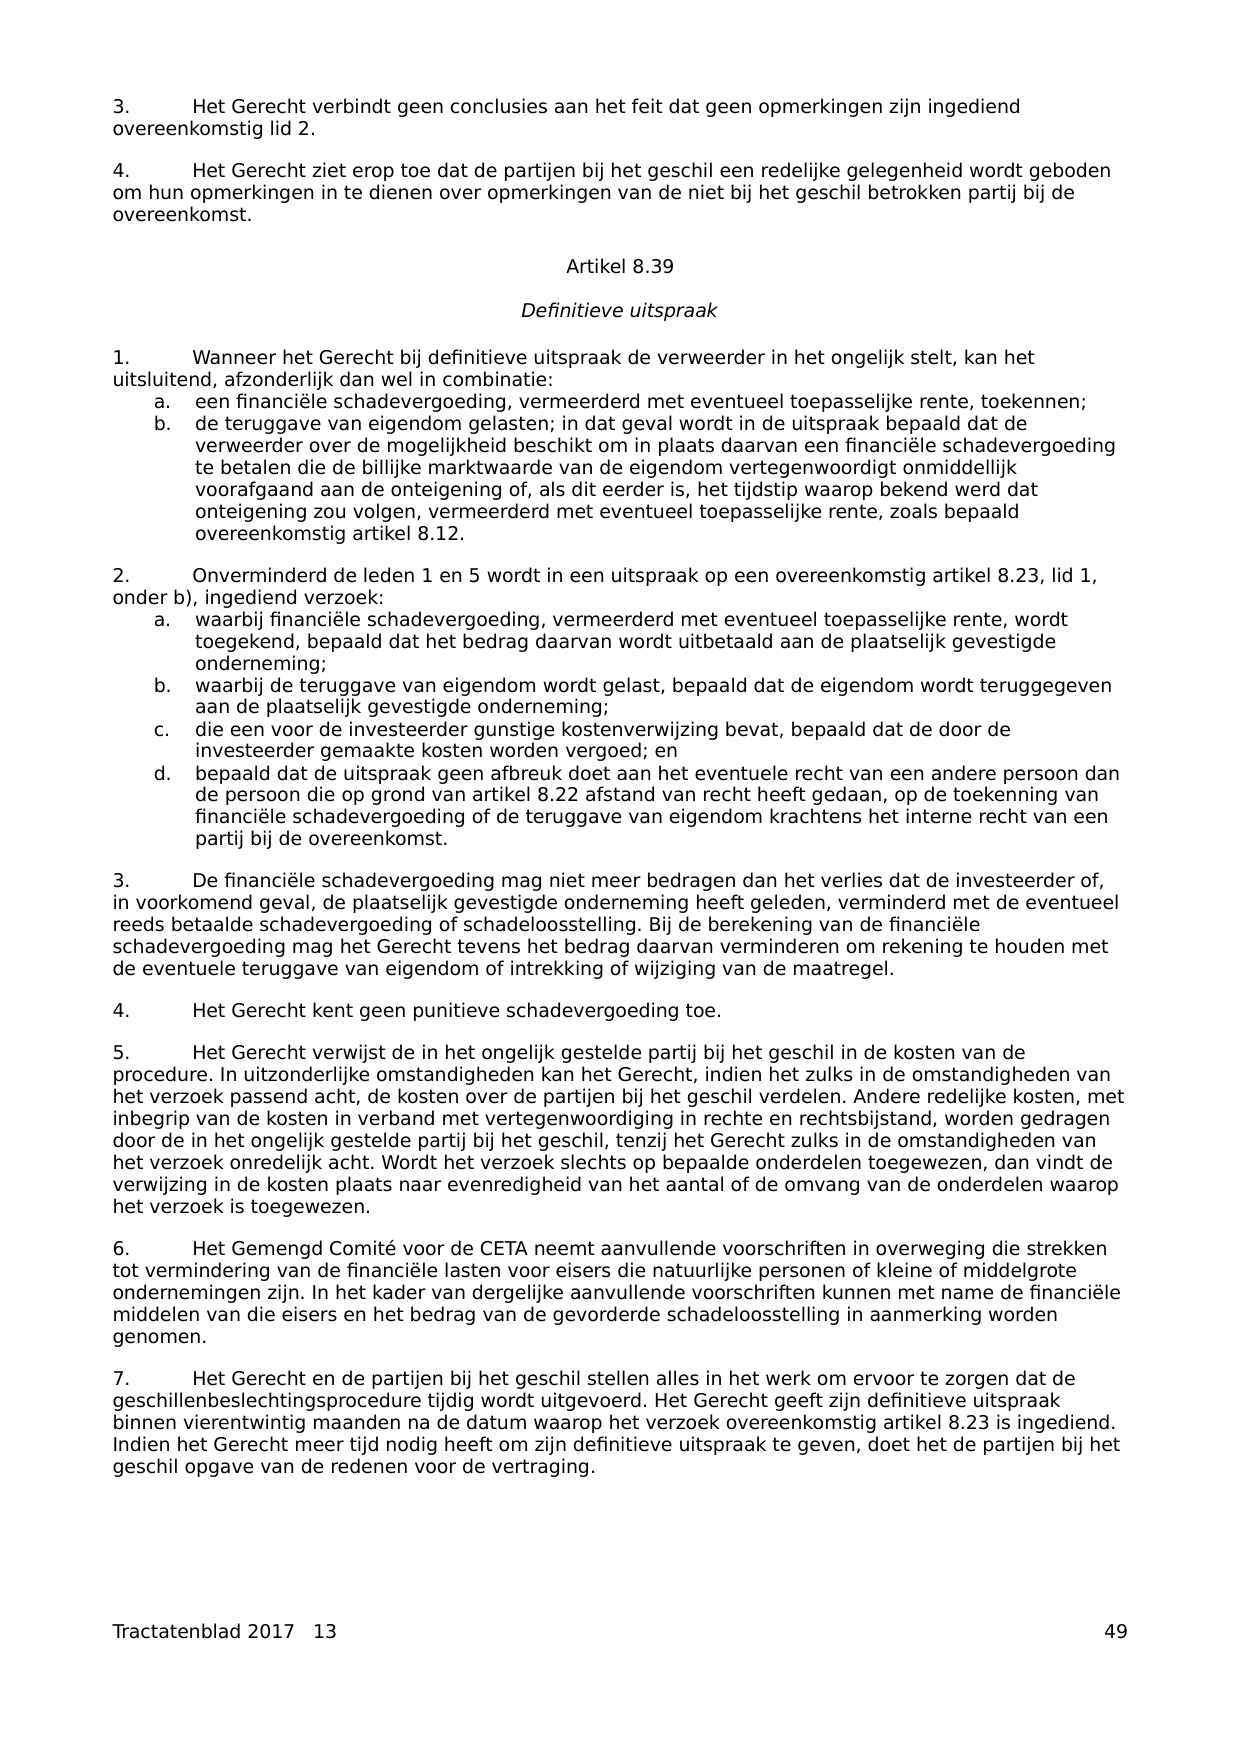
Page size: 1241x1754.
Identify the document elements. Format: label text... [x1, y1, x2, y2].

text b. de teruggave van eigendom gelasten; in dat geval wordt in de uitspraak bepaald dat de verweerder over de mogelijkheid beschikt om in plaats daarvan een financiële schadevergoeding te betalen die de billijke marktwaarde van de eigendom vertegenwoordigt onmiddellijk voorafgaand aan de onteigening of, als dit eerder is, het tijdstip waarop bekend werd dat onteigening zou volgen, vermeerderd met eventueel toepasselijke rente, zoals bepaald overeenkomstig artikel 8.12. [153, 413, 1128, 544]
subtitle Artikel 8.39 Definitieve uitspraak [112, 256, 1128, 322]
text b. waarbij de teruggave van eigendom wordt gelast, bepaald dat de eigendom wordt teruggegeven aan de plaatselijk gevestigde onderneming; [153, 674, 1128, 718]
text d. bepaald dat de uitspraak geen afbreuk doet aan het eventuele recht van een andere persoon dan de persoon die op grond van artikel 8.22 afstand van recht heeft gedaan, op de toekenning van financiële schadevergoeding of de teruggave van eigendom krachtens het interne recht van een partij bij de overeenkomst. [153, 762, 1128, 850]
text 3. De financiële schadevergoeding mag niet meer bedragen dan het verlies dat de investeerder of, in voorkomend geval, de plaatselijk gevestigde onderneming heeft geleden, verminderd met de eventueel reeds betaalde schadevergoeding of schadeloosstelling. Bij de berekening van de financiële schadevergoeding mag het Gerecht tevens het bedrag daarvan verminderen om rekening te houden met de eventuele teruggave van eigendom of intrekking of wijziging van de maatregel. [112, 870, 1128, 980]
text 6. Het Gemengd Comité voor de CETA neemt aanvullende voorschriften in overweging die strekken tot vermindering van de financiële lasten voor eisers die natuurlijke personen of kleine of middelgrote ondernemingen zijn. In het kader van dergelijke aanvullende voorschriften kunnen met name de financiële middelen van die eisers en het bedrag van de gevorderde schadeloosstelling in aanmerking worden genomen. [112, 1238, 1128, 1348]
text 3. Het Gerecht verbindt geen conclusies aan het feit dat geen opmerkingen zijn ingediend overeenkomstig lid 2. [112, 96, 1128, 140]
text c. die een voor de investeerder gunstige kostenverwijzing bevat, bepaald dat de door de investeerder gemaakte kosten worden vergoed; en [153, 718, 1128, 762]
text 7. Het Gerecht en de partijen bij het geschil stellen alles in het werk om ervoor te zorgen dat de geschillenbeslechtingsprocedure tijdig wordt uitgevoerd. Het Gerecht geeft zijn definitieve uitspraak binnen vierentwintig maanden na de datum waarop het verzoek overeenkomstig artikel 8.23 is ingediend. Indien het Gerecht meer tijd nodig heeft om zijn definitieve uitspraak te geven, doet het de partijen bij het geschil opgave van de redenen voor de vertraging. [112, 1368, 1128, 1478]
text 1. Wanneer het Gerecht bij definitieve uitspraak de verweerder in het ongelijk stelt, kan het uitsluitend, afzonderlijk dan wel in combinatie: [112, 347, 1128, 391]
text 4. Het Gerecht kent geen punitieve schadevergoeding toe. [112, 1000, 1128, 1022]
text a. waarbij financiële schadevergoeding, vermeerderd met eventueel toepasselijke rente, wordt toegekend, bepaald dat het bedrag daarvan wordt uitbetaald aan de plaatselijk gevestigde onderneming; [153, 608, 1128, 674]
text 4. Het Gerecht ziet erop toe dat de partijen bij het geschil een redelijke gelegenheid wordt geboden om hun opmerkingen in te dienen over opmerkingen van de niet bij het geschil betrokken partij bij de overeenkomst. [112, 160, 1128, 226]
text 2. Onverminderd de leden 1 en 5 wordt in een uitspraak op een overeenkomstig artikel 8.23, lid 1, onder b), ingediend verzoek: [112, 564, 1128, 608]
text a. een financiële schadevergoeding, vermeerderd met eventueel toepasselijke rente, toekennen; [153, 391, 1128, 413]
text 5. Het Gerecht verwijst de in het ongelijk gestelde partij bij het geschil in de kosten van de procedure. In uitzonderlijke omstandigheden kan het Gerecht, indien het zulks in de omstandigheden van het verzoek passend acht, de kosten over de partijen bij het geschil verdelen. Andere redelijke kosten, met inbegrip van de kosten in verband met vertegenwoordiging in rechte en rechtsbijstand, worden gedragen door de in het ongelijk gestelde partij bij het geschil, tenzij het Gerecht zulks in de omstandigheden van het verzoek onredelijk acht. Wordt het verzoek slechts op bepaalde onderdelen toegewezen, dan vindt de verwijzing in de kosten plaats naar evenredigheid van het aantal of de omvang van de onderdelen waarop het verzoek is toegewezen. [112, 1042, 1128, 1218]
